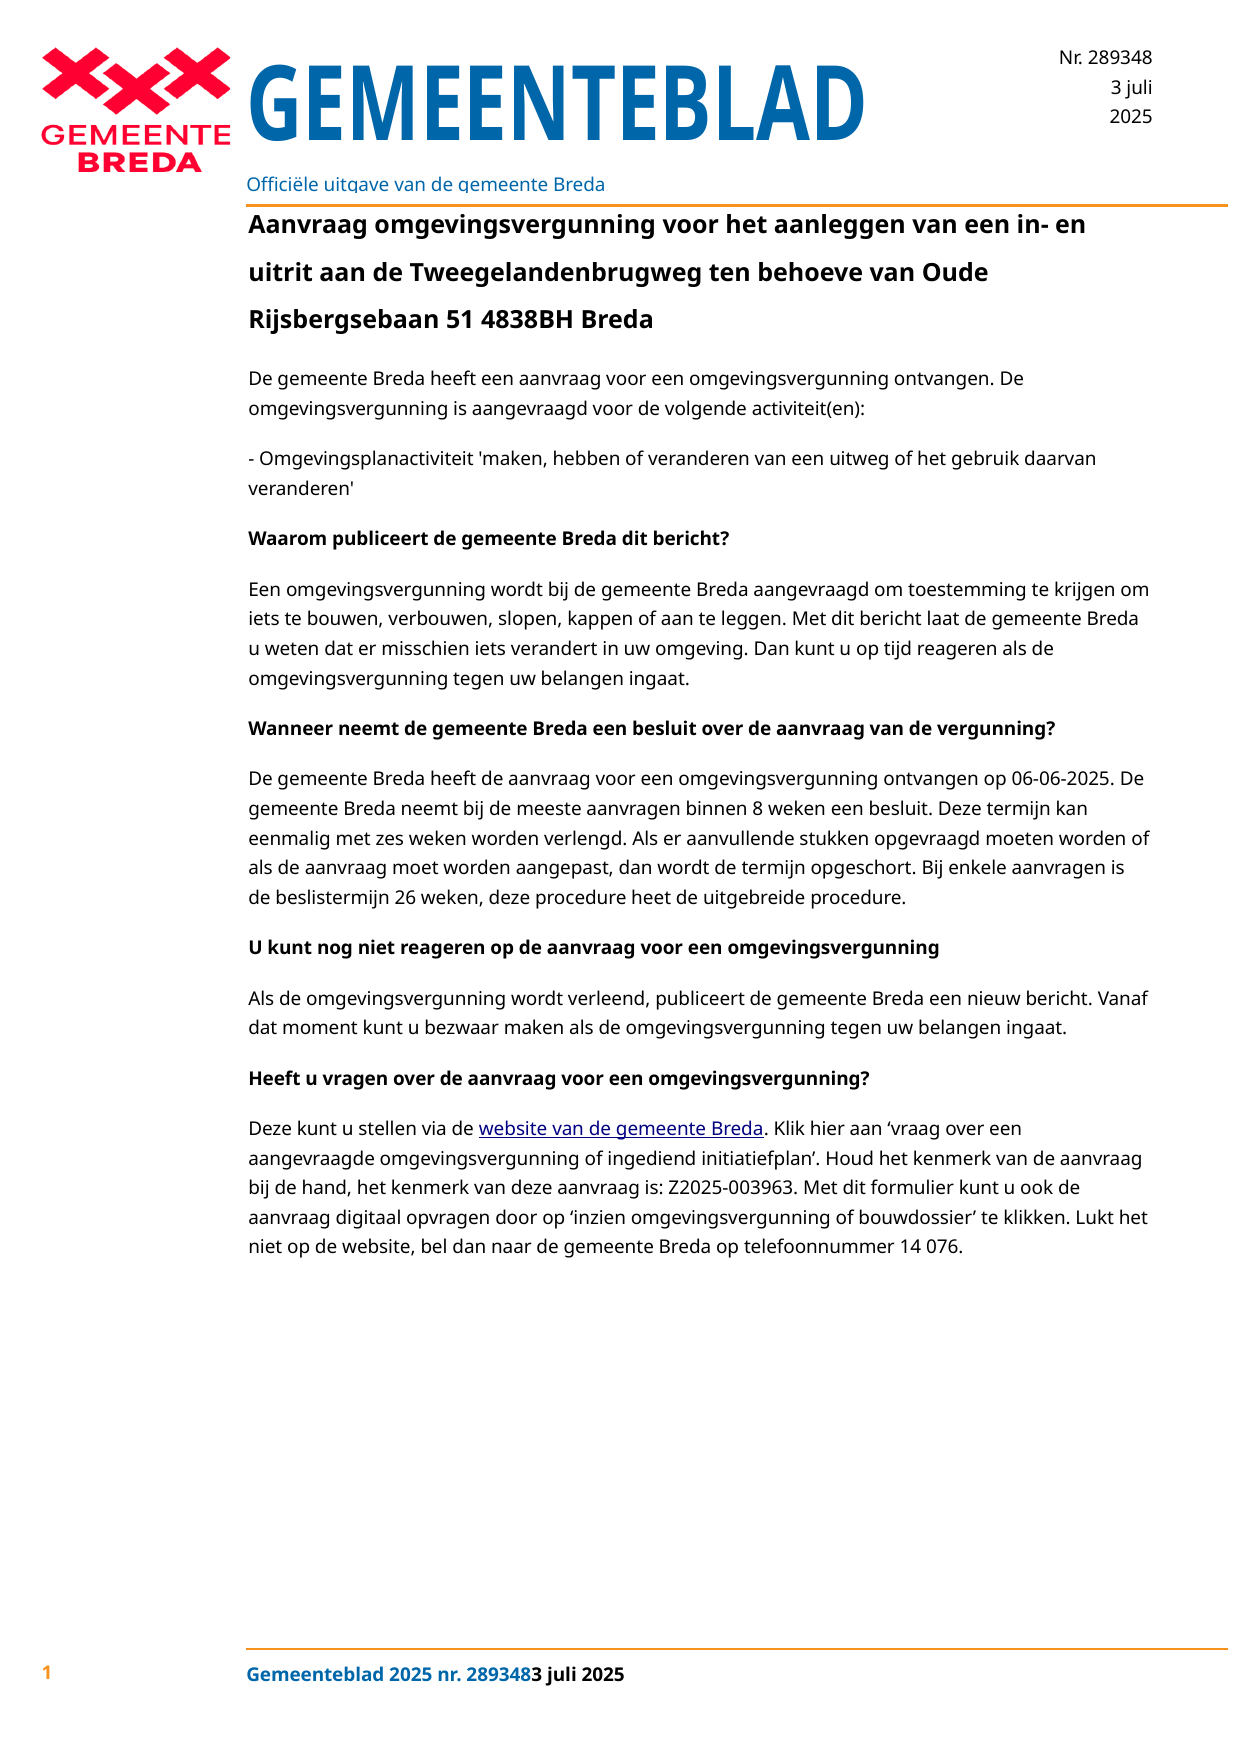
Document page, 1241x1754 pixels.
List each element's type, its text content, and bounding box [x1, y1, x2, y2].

text Wanneer neemt de gemeente Breda een besluit over de aanvraag van de vergunning? [248, 715, 1152, 741]
text Waarom publiceert de gemeente Breda dit bericht? [248, 526, 1152, 551]
text Heeft u vragen over de aanvraag voor een omgevingsvergunning? [248, 1065, 1152, 1090]
text U kunt nog niet reageren op de aanvraag voor een omgevingsvergunning [248, 934, 1152, 960]
text Deze kunt u stellen via de website van de gemeente Breda. Klik hier aan ‘vraag over een aangevraagde omgevingsvergunning of ingediend initiatiefplan’. Houd het kenmerk van de aanvraag bij de hand, het kenmerk van deze aanvraag is: Z2025-003963. Met dit formulier kunt u ook de aanvraag digitaal opvragen door op ‘inzien omgevingsvergunning of bouwdossier’ te klikken. Lukt het niet op de website, bel dan naar de gemeente Breda op telefoonnummer 14 076. [248, 1115, 1152, 1259]
text Een omgevingsvergunning wordt bij de gemeente Breda aangevraagd om toestemming te krijgen om iets te bouwen, verbouwen, slopen, kappen of aan te leggen. Met dit bericht laat de gemeente Breda u weten dat er misschien iets verandert in uw omgeving. Dan kunt u op tijd reageren als de omgevingsvergunning tegen uw belangen ingaat. [248, 576, 1152, 690]
text De gemeente Breda heeft een aanvraag voor een omgevingsvergunning ontvangen. De omgevingsvergunning is aangevraagd voor de volgende activiteit(en): [248, 366, 1152, 421]
text Als de omgevingsvergunning wordt verleend, publiceert de gemeente Breda een nieuw bericht. Vanaf dat moment kunt u bezwaar maken als de omgevingsvergunning tegen uw belangen ingaat. [248, 985, 1152, 1040]
text - Omgevingsplanactiviteit 'maken, hebben of veranderen van een uitweg of het gebruik daarvan veranderen' [248, 446, 1152, 501]
picture [41, 47, 231, 172]
text Aanvraag omgevingsvergunning voor het aanleggen van een in- en uitrit aan de Tweegelandenbrugweg ten behoeve van Oude Rijsbergsebaan 51 4838BH Breda [248, 207, 1152, 336]
text De gemeente Breda heeft de aanvraag voor een omgevingsvergunning ontvangen op 06-06-2025. De gemeente Breda neemt bij de meeste aanvragen binnen 8 weken een besluit. Deze termijn kan eenmalig met zes weken worden verlengd. Als er aanvullende stukken opgevraagd moeten worden of als de aanvraag moet worden aangepast, dan wordt de termijn opgeschort. Bij enkele aanvragen is de beslistermijn 26 weken, deze procedure heet de uitgebreide procedure. [248, 766, 1152, 909]
